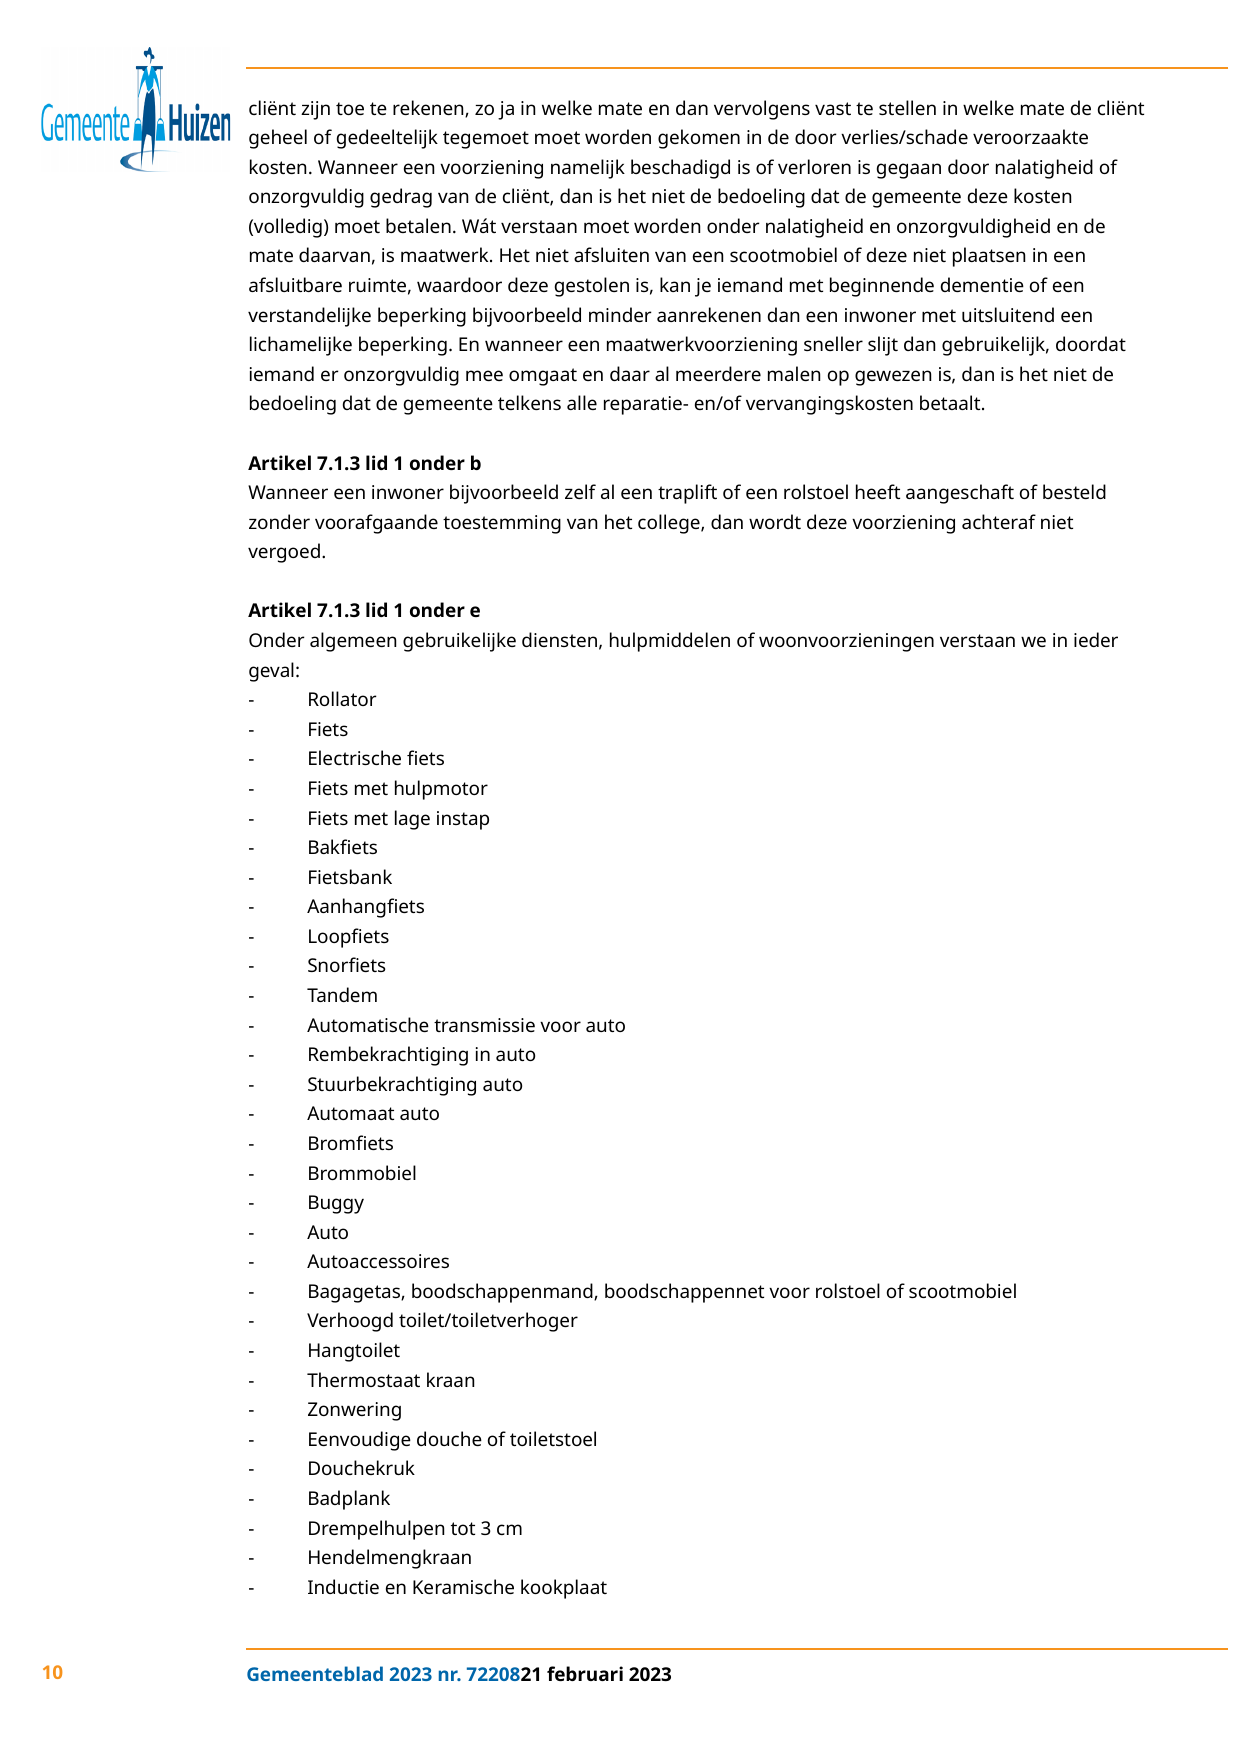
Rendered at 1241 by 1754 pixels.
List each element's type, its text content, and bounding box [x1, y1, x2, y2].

text Artikel 7.1.3 lid 1 onder b [248, 450, 1152, 476]
list Verhoogd toilet/toiletverhoger [248, 1308, 1152, 1333]
list Fiets met hulpmotor [248, 775, 1152, 801]
text Artikel 7.1.3 lid 1 onder e [248, 598, 1152, 623]
list Thermostaat kraan [248, 1367, 1152, 1393]
list Hendelmengkraan [248, 1544, 1152, 1570]
list Zonwering [248, 1396, 1152, 1422]
list Buggy [248, 1189, 1152, 1215]
list Fiets [248, 716, 1152, 742]
list Electrische fiets [248, 746, 1152, 771]
list Tandem [248, 982, 1152, 1008]
list Autoaccessoires [248, 1248, 1152, 1274]
list Auto [248, 1219, 1152, 1245]
text cliënt zijn toe te rekenen, zo ja in welke mate en dan vervolgens vast te stellen in welke mate de cliënt geheel of gedeeltelijk tegemoet moet worden gekomen in de door verlies/schade veroorzaakte kosten. Wanneer een voorziening namelijk beschadigd is of verloren is gegaan door nalatigheid of onzorgvuldig gedrag van de cliënt, dan is het niet de bedoeling dat de gemeente deze kosten (volledig) moet betalen. Wát verstaan moet worden onder nalatigheid en onzorgvuldigheid en de mate daarvan, is maatwerk. Het niet afsluiten van een scootmobiel of deze niet plaatsen in een afsluitbare ruimte, waardoor deze gestolen is, kan je iemand met beginnende dementie of een verstandelijke beperking bijvoorbeeld minder aanrekenen dan een inwoner met uitsluitend een lichamelijke beperking. En wanneer een maatwerkvoorziening sneller slijt dan gebruikelijk, doordat iemand er onzorgvuldig mee omgaat en daar al meerdere malen op gewezen is, dan is het niet de bedoeling dat de gemeente telkens alle reparatie- en/of vervangingskosten betaalt. [248, 95, 1152, 416]
list Fiets met lage instap [248, 805, 1152, 831]
list Brommobiel [248, 1160, 1152, 1186]
picture [41, 47, 231, 172]
list Snorfiets [248, 953, 1152, 978]
list Automatische transmissie voor auto [248, 1012, 1152, 1038]
list Aanhangfiets [248, 893, 1152, 919]
list Rembekrachtiging in auto [248, 1041, 1152, 1067]
list Bakfiets [248, 834, 1152, 860]
list Bagagetas, boodschappenmand, boodschappennet voor rolstoel of scootmobiel [248, 1278, 1152, 1304]
list Eenvoudige douche of toiletstoel [248, 1426, 1152, 1452]
list Fietsbank [248, 864, 1152, 890]
list Loopfiets [248, 923, 1152, 949]
list Rollator [248, 686, 1152, 712]
text Wanneer een inwoner bijvoorbeeld zelf al een traplift of een rolstoel heeft aangeschaft of besteld zonder voorafgaande toestemming van het college, dan wordt deze voorziening achteraf niet vergoed. [248, 479, 1152, 564]
list Stuurbekrachtiging auto [248, 1071, 1152, 1097]
list Drempelhulpen tot 3 cm [248, 1515, 1152, 1541]
text Onder algemeen gebruikelijke diensten, hulpmiddelen of woonvoorzieningen verstaan we in ieder geval: [248, 627, 1152, 683]
list Badplank [248, 1485, 1152, 1511]
list Automaat auto [248, 1101, 1152, 1126]
list Hangtoilet [248, 1337, 1152, 1363]
list Douchekruk [248, 1456, 1152, 1481]
list Bromfiets [248, 1130, 1152, 1156]
list Inductie en Keramische kookplaat [248, 1574, 1152, 1600]
